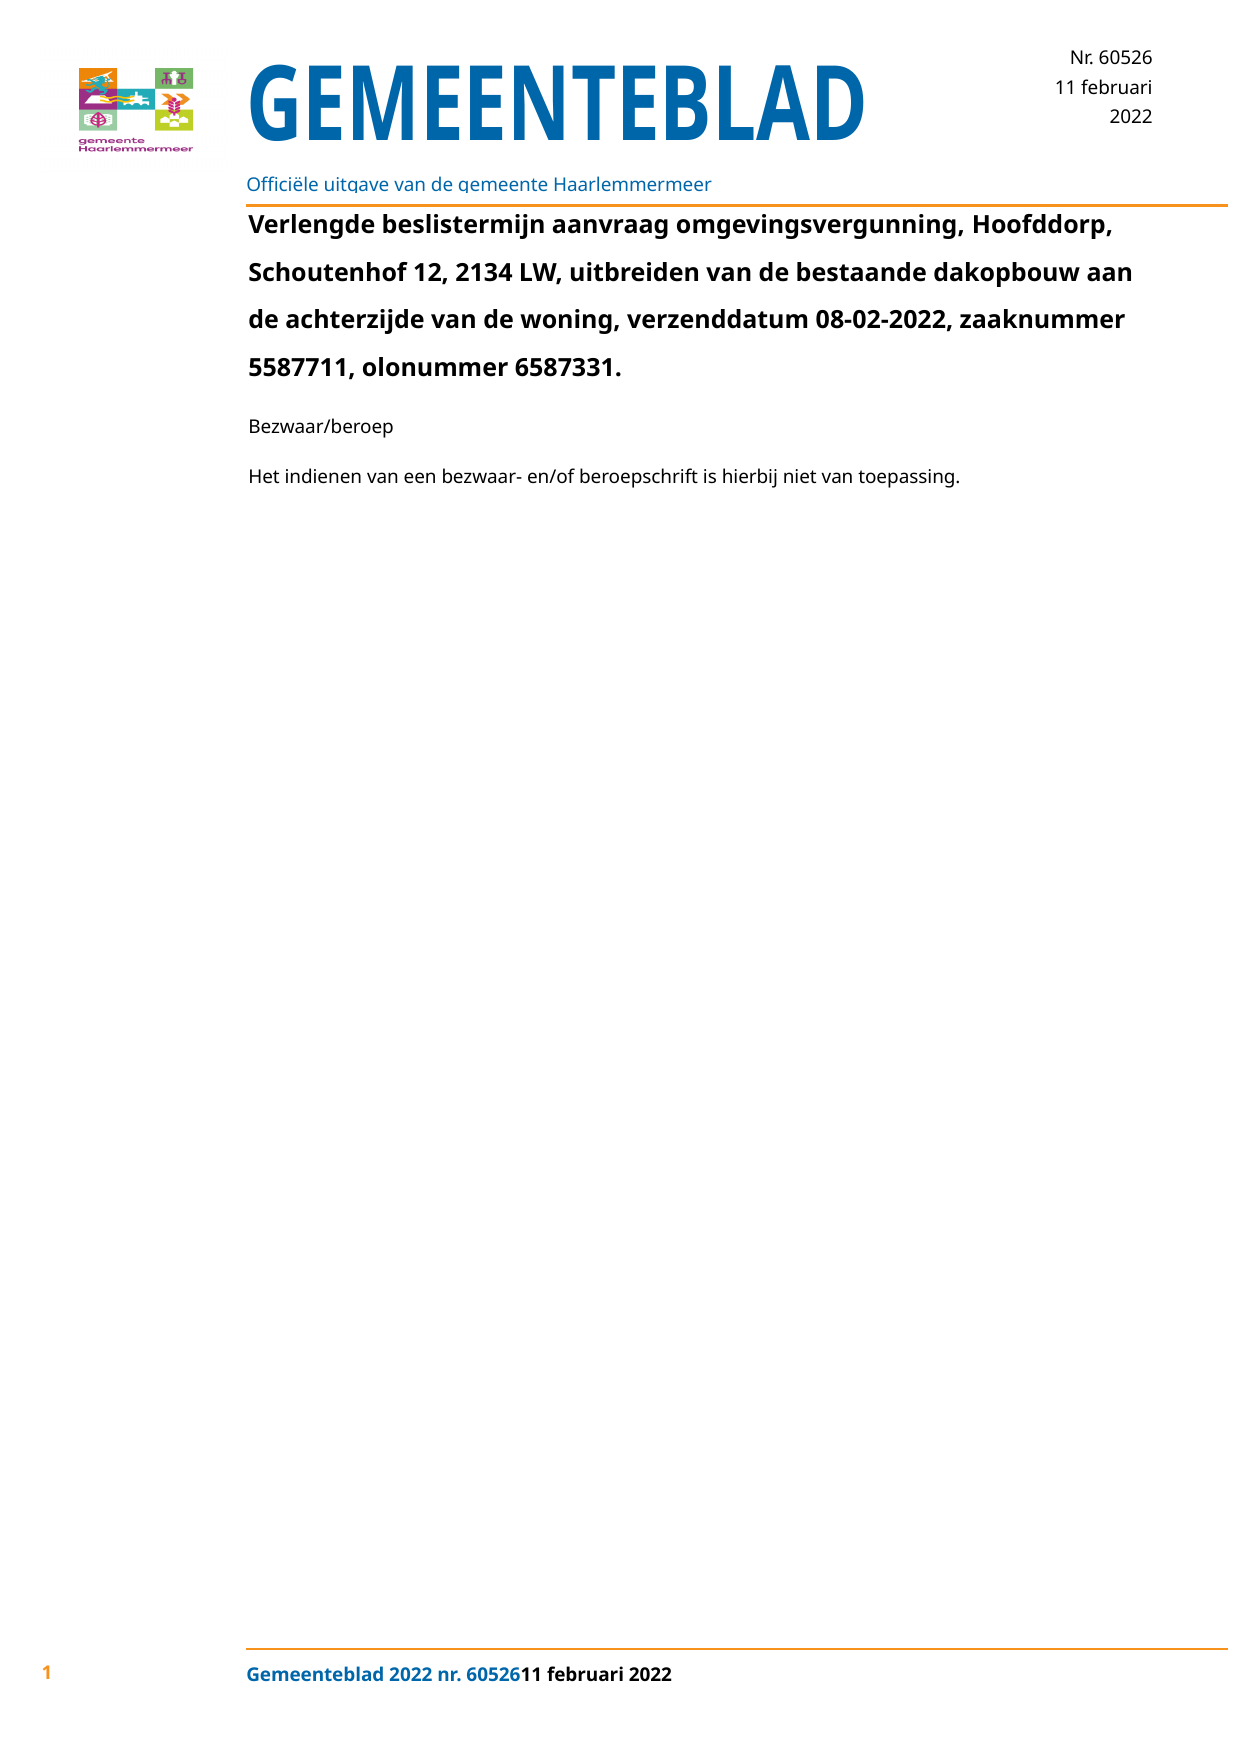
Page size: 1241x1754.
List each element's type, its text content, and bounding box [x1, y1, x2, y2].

text Het indienen van een bezwaar- en/of beroepschrift is hierbij niet van toepassing. [248, 463, 1152, 489]
text Verlengde beslistermijn aanvraag omgevingsvergunning, Hoofddorp, Schoutenhof 12, 2134 LW, uitbreiden van de bestaande dakopbouw aan de achterzijde van de woning, verzenddatum 08-02-2022, zaaknummer 5587711, olonummer 6587331. [248, 207, 1152, 384]
text Bezwaar/beroep [248, 413, 1152, 439]
picture [41, 47, 231, 172]
